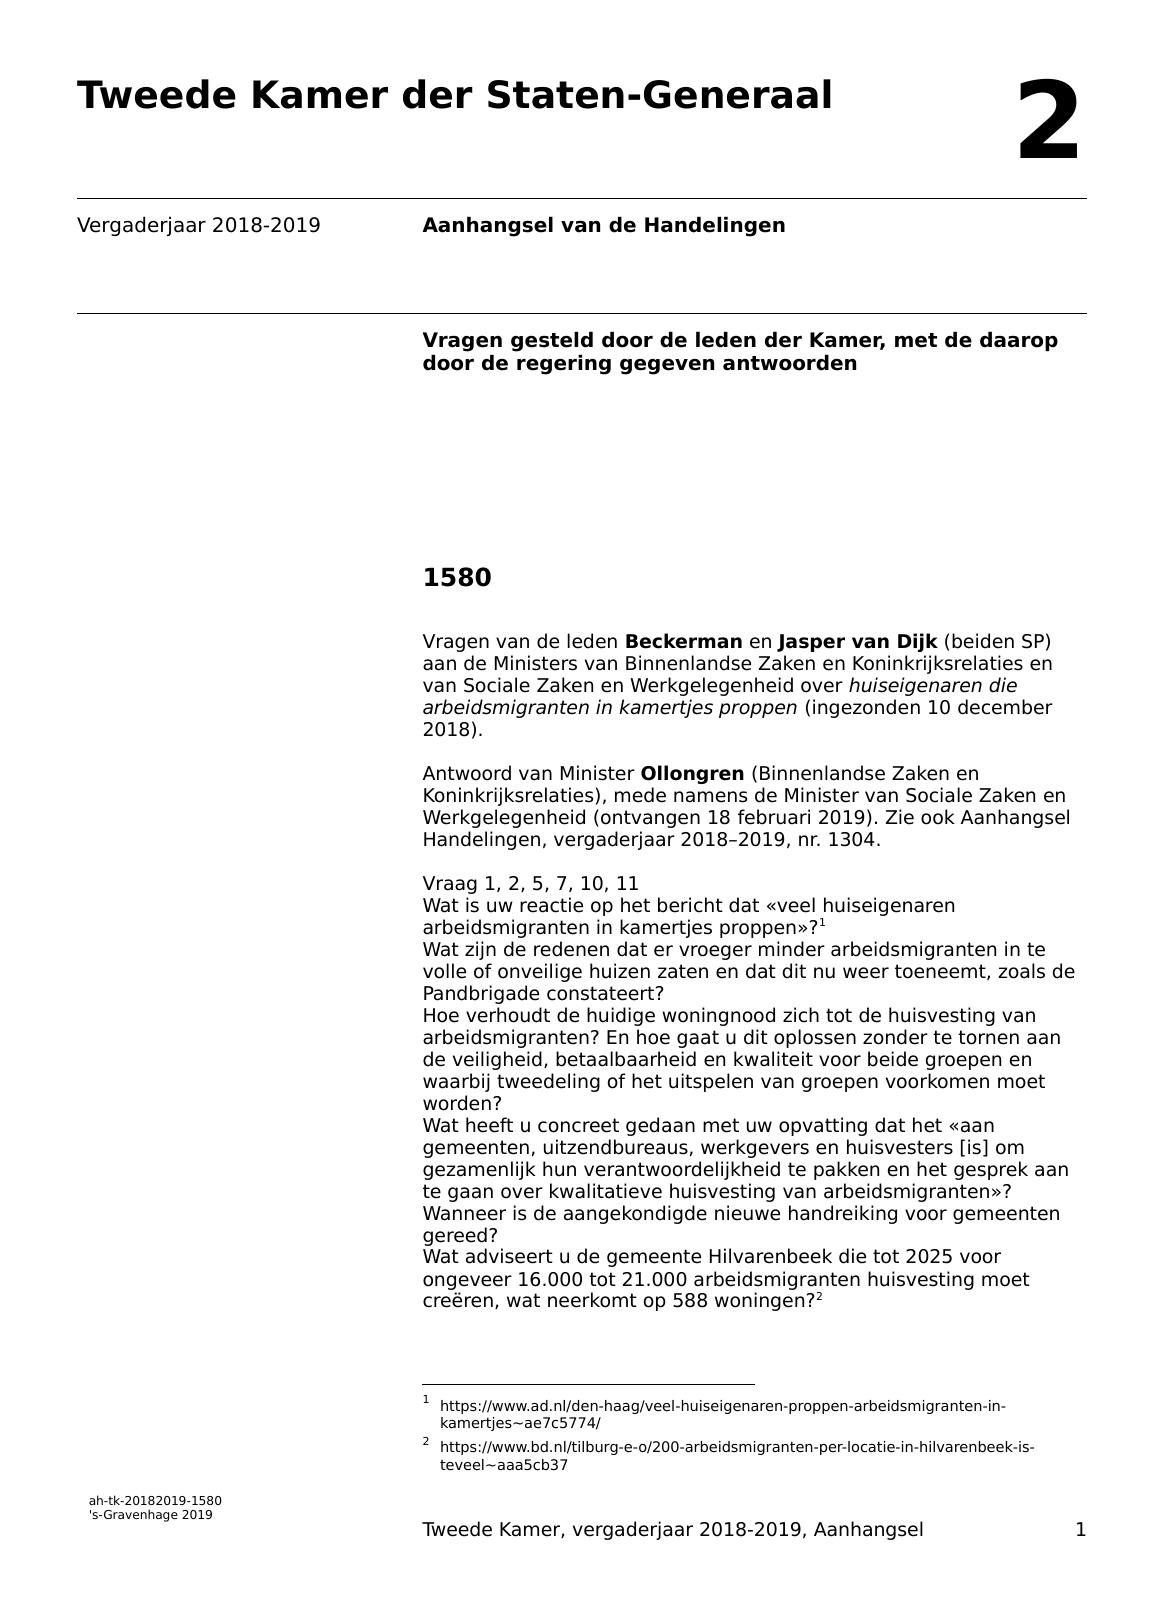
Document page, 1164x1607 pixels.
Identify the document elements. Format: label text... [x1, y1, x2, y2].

text https://www.ad.nl/den-haag/veel-huiseigenaren-proppen-arbeidsmigranten-in-kamertjes~ae7c5774/ [422, 1393, 1087, 1432]
table_cell Aanhangsel van de Handelingen [422, 199, 1087, 313]
text Antwoord van Minister Ollongren (Binnenlandse Zaken en Koninkrijksrelaties), mede namens de Minister van Sociale Zaken en Werkgelegenheid (ontvangen 18 februari 2019). Zie ook Aanhangsel Handelingen, vergaderjaar 2018–2019, nr. 1304. [422, 763, 1087, 851]
table_cell [77, 314, 422, 376]
text Vragen van de leden Beckerman en Jasper van Dijk (beiden SP) aan de Ministers van Binnenlandse Zaken en Koninkrijksrelaties en van Sociale Zaken en Werkgelegenheid over huiseigenaren die arbeidsmigranten in kamertjes proppen (ingezonden 10 december 2018). [422, 631, 1087, 741]
text Wat is uw reactie op het bericht dat «veel huiseigenaren arbeidsmigranten in kamertjes proppen»? [422, 895, 1087, 939]
table_header Tweede Kamer der Staten-Generaal [77, 59, 886, 198]
text 's-Gravenhage 2019 [88, 1508, 323, 1522]
text Wat adviseert u de gemeente Hilvarenbeek die tot 2025 voor ongeveer 16.000 tot 21.000 arbeidsmigranten huisvesting moet creëren, wat neerkomt op 588 woningen? [422, 1246, 1087, 1312]
text 1580 [422, 563, 1087, 592]
table_header 2 [886, 59, 1087, 198]
table_cell Vergaderjaar 2018-2019 [77, 199, 422, 313]
text Vraag 1, 2, 5, 7, 10, 11 [422, 873, 1087, 895]
text Hoe verhoudt de huidige woningnood zich tot de huisvesting van arbeidsmigranten? En hoe gaat u dit oplossen zonder te tornen aan de veiligheid, betaalbaarheid en kwaliteit voor beide groepen en waarbij tweedeling of het uitspelen van groepen voorkomen moet worden? [422, 1005, 1087, 1114]
table_cell Vragen gesteld door de leden der Kamer, met de daarop door de regering gegeven antwoorden [422, 314, 1087, 376]
text Wat zijn de redenen dat er vroeger minder arbeidsmigranten in te volle of onveilige huizen zaten en dat dit nu weer toeneemt, zoals de Pandbrigade constateert? [422, 939, 1087, 1005]
text https://www.bd.nl/tilburg-e-o/200-arbeidsmigranten-per-locatie-in-hilvarenbeek-is-teveel~aaa5cb37 [422, 1435, 1087, 1474]
text Wat heeft u concreet gedaan met uw opvatting dat het «aan gemeenten, uitzendbureaus, werkgevers en huisvesters [is] om gezamenlijk hun verantwoordelijkheid te pakken en het gesprek aan te gaan over kwalitatieve huisvesting van arbeidsmigranten»? Wanneer is de aangekondigde nieuwe handreiking voor gemeenten gereed? [422, 1114, 1087, 1246]
text ah-tk-20182019-1580 [88, 1494, 323, 1508]
